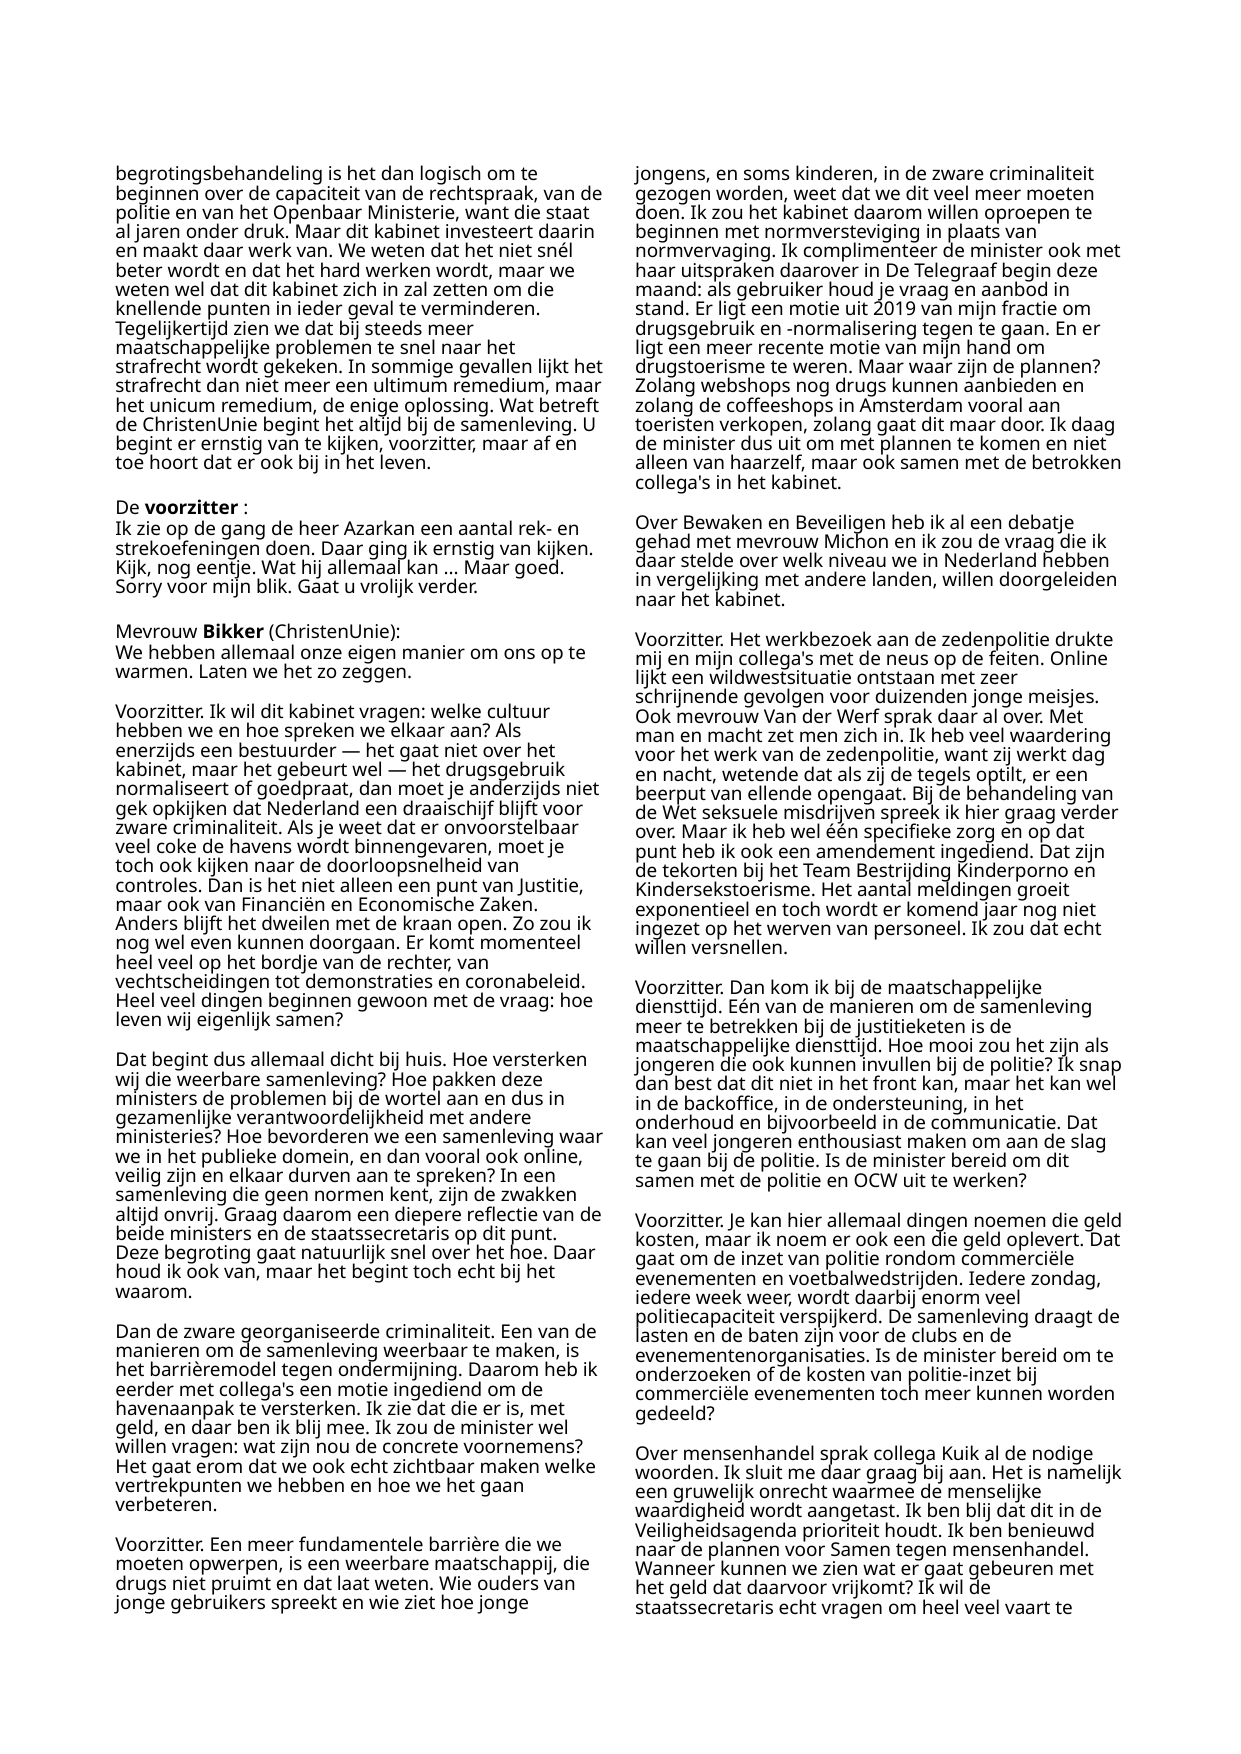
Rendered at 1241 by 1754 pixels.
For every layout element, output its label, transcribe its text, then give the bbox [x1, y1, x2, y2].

text Dan de zware georganiseerde criminaliteit. Een van de manieren om de samenleving weerbaar te maken, is het barrièremodel tegen ondermijning. Daarom heb ik eerder met collega's een motie ingediend om de havenaanpak te versterken. Ik zie dat die er is, met geld, en daar ben ik blij mee. Ik zou de minister wel willen vragen: wat zijn nou de concrete voornemens? Het gaat erom dat we ook echt zichtbaar maken welke vertrekpunten we hebben en hoe we het gaan verbeteren. [115, 1323, 605, 1515]
text Voorzitter. Dan kom ik bij de maatschappelijke diensttijd. Eén van de manieren om de samenleving meer te betrekken bij de justitieketen is de maatschappelijke diensttijd. Hoe mooi zou het zijn als jongeren die ook kunnen invullen bij de politie? Ik snap dan best dat dit niet in het front kan, maar het kan wel in de backoffice, in de ondersteuning, in het onderhoud en bijvoorbeeld in de communicatie. Dat kan veel jongeren enthousiast maken om aan de slag te gaan bij de politie. Is de minister bereid om dit samen met de politie en OCW uit te werken? [635, 979, 1125, 1191]
text We hebben allemaal onze eigen manier om ons op te warmen. Laten we het zo zeggen. [115, 644, 605, 682]
text Voorzitter. Een meer fundamentele barrière die we moeten opwerpen, is een weerbare maatschappij, die drugs niet pruimt en dat laat weten. Wie ouders van jonge gebruikers spreekt en wie ziet hoe jonge [115, 1536, 605, 1613]
text Dat begint dus allemaal dicht bij huis. Hoe versterken wij die weerbare samenleving? Hoe pakken deze ministers de problemen bij de wortel aan en dus in gezamenlijke verantwoordelijkheid met andere ministeries? Hoe bevorderen we een samenleving waar we in het publieke domein, en dan vooral ook online, veilig zijn en elkaar durven aan te spreken? In een samenleving die geen normen kent, zijn de zwakken altijd onvrij. Graag daarom een diepere reflectie van de beide ministers en de staatssecretaris op dit punt. Deze begroting gaat natuurlijk snel over het hoe. Daar houd ik ook van, maar het begint toch echt bij het waarom. [115, 1051, 605, 1302]
text Voorzitter. Ik wil dit kabinet vragen: welke cultuur hebben we en hoe spreken we elkaar aan? Als enerzijds een bestuurder — het gaat niet over het kabinet, maar het gebeurt wel — het drugsgebruik normaliseert of goedpraat, dan moet je anderzijds niet gek opkijken dat Nederland een draaischijf blijft voor zware criminaliteit. Als je weet dat er onvoorstelbaar veel coke de havens wordt binnengevaren, moet je toch ook kijken naar de doorloopsnelheid van controles. Dan is het niet alleen een punt van Justitie, maar ook van Financiën en Economische Zaken. Anders blijft het dweilen met de kraan open. Zo zou ik nog wel even kunnen doorgaan. Er komt momenteel heel veel op het bordje van de rechter, van vechtscheidingen tot demonstraties en coronabeleid. Heel veel dingen beginnen gewoon met de vraag: hoe leven wij eigenlijk samen? [115, 703, 605, 1031]
text Mevrouw Bikker (ChristenUnie): [115, 618, 605, 644]
text jongens, en soms kinderen, in de zware criminaliteit gezogen worden, weet dat we dit veel meer moeten doen. Ik zou het kabinet daarom willen oproepen te beginnen met normversteviging in plaats van normvervaging. Ik complimenteer de minister ook met haar uitspraken daarover in De Telegraaf begin deze maand: als gebruiker houd je vraag en aanbod in stand. Er ligt een motie uit 2019 van mijn fractie om drugsgebruik en -normalisering tegen te gaan. En er ligt een meer recente motie van mijn hand om drugstoerisme te weren. Maar waar zijn de plannen? Zolang webshops nog drugs kunnen aanbieden en zolang de coffeeshops in Amsterdam vooral aan toeristen verkopen, zolang gaat dit maar door. Ik daag de minister dus uit om met plannen te komen en niet alleen van haarzelf, maar ook samen met de betrokken collega's in het kabinet. [635, 165, 1125, 493]
text begrotingsbehandeling is het dan logisch om te beginnen over de capaciteit van de rechtspraak, van de politie en van het Openbaar Ministerie, want die staat al jaren onder druk. Maar dit kabinet investeert daarin en maakt daar werk van. We weten dat het niet snél beter wordt en dat het hard werken wordt, maar we weten wel dat dit kabinet zich in zal zetten om die knellende punten in ieder geval te verminderen. Tegelijkertijd zien we dat bij steeds meer maatschappelijke problemen te snel naar het strafrecht wordt gekeken. In sommige gevallen lijkt het strafrecht dan niet meer een ultimum remedium, maar het unicum remedium, de enige oplossing. Wat betreft de ChristenUnie begint het altijd bij de samenleving. U begint er ernstig van te kijken, voorzitter, maar af en toe hoort dat er ook bij in het leven. [115, 165, 605, 474]
text Voorzitter. Je kan hier allemaal dingen noemen die geld kosten, maar ik noem er ook een die geld oplevert. Dat gaat om de inzet van politie rondom commerciële evenementen en voetbalwedstrijden. Iedere zondag, iedere week weer, wordt daarbij enorm veel politiecapaciteit verspijkerd. De samenleving draagt de lasten en de baten zijn voor de clubs en de evenementenorganisaties. Is de minister bereid om te onderzoeken of de kosten van politie-inzet bij commerciële evenementen toch meer kunnen worden gedeeld? [635, 1212, 1125, 1424]
text Over Bewaken en Beveiligen heb ik al een debatje gehad met mevrouw Michon en ik zou de vraag die ik daar stelde over welk niveau we in Nederland hebben in vergelijking met andere landen, willen doorgeleiden naar het kabinet. [635, 514, 1125, 610]
text Over mensenhandel sprak collega Kuik al de nodige woorden. Ik sluit me daar graag bij aan. Het is namelijk een gruwelijk onrecht waarmee de menselijke waardigheid wordt aangetast. Ik ben blij dat dit in de Veiligheidsagenda prioriteit houdt. Ik ben benieuwd naar de plannen voor Samen tegen mensenhandel. Wanneer kunnen we zien wat er gaat gebeuren met het geld dat daarvoor vrijkomt? Ik wil de staatssecretaris echt vragen om heel veel vaart te [635, 1444, 1125, 1618]
text Ik zie op de gang de heer Azarkan een aantal rek- en strekoefeningen doen. Daar ging ik ernstig van kijken. Kijk, nog eentje. Wat hij allemaal kan ... Maar goed. Sorry voor mijn blik. Gaat u vrolijk verder. [115, 520, 605, 597]
text De voorzitter : [115, 494, 605, 520]
text Voorzitter. Het werkbezoek aan de zedenpolitie drukte mij en mijn collega's met de neus op de feiten. Online lijkt een wildwestsituatie ontstaan met zeer schrijnende gevolgen voor duizenden jonge meisjes. Ook mevrouw Van der Werf sprak daar al over. Met man en macht zet men zich in. Ik heb veel waardering voor het werk van de zedenpolitie, want zij werkt dag en nacht, wetende dat als zij de tegels optilt, er een beerput van ellende opengaat. Bij de behandeling van de Wet seksuele misdrijven spreek ik hier graag verder over. Maar ik heb wel één specifieke zorg en op dat punt heb ik ook een amendement ingediend. Dat zijn de tekorten bij het Team Bestrijding Kinderporno en Kindersekstoerisme. Het aantal meldingen groeit exponentieel en toch wordt er komend jaar nog niet ingezet op het werven van personeel. Ik zou dat echt willen versnellen. [635, 631, 1125, 958]
